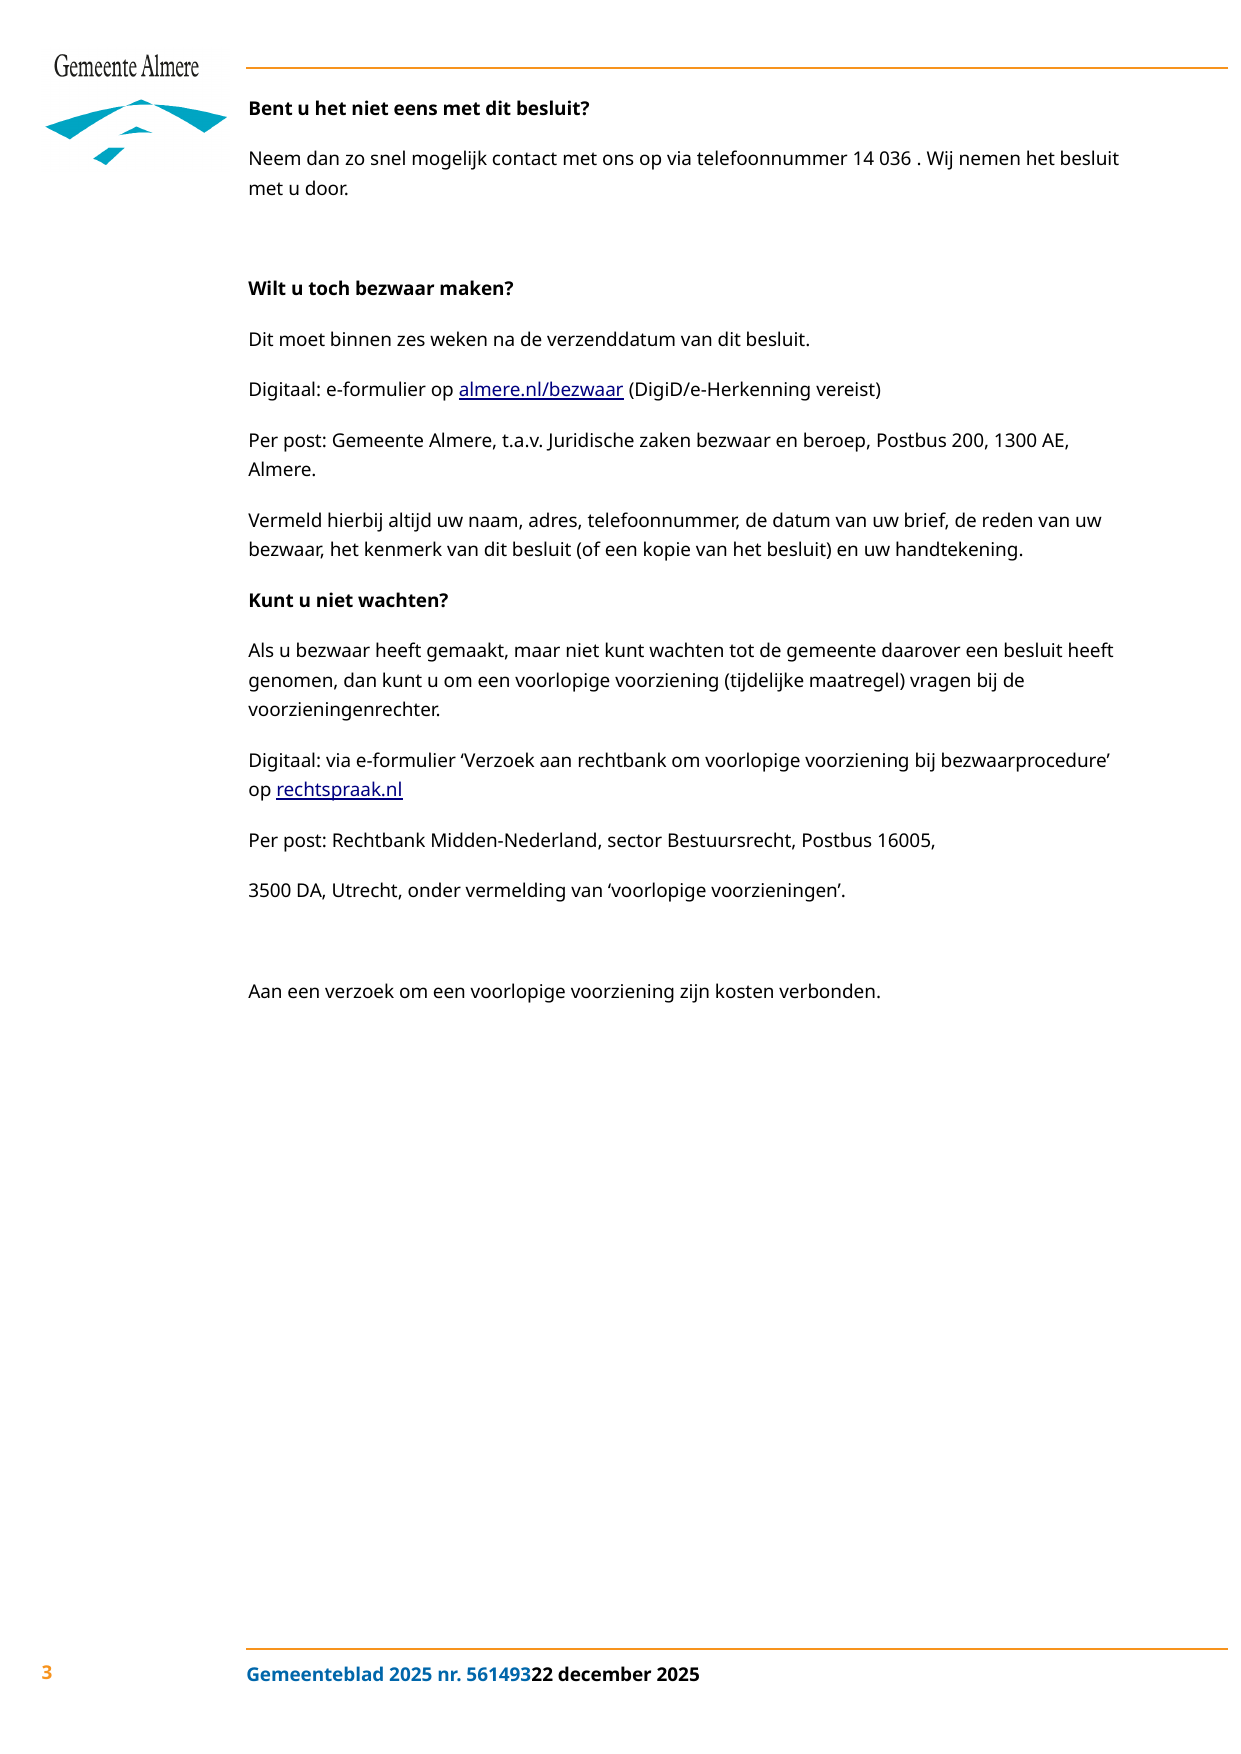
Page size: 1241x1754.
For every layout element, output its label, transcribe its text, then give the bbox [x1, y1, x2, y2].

text Digitaal: e-formulier op almere.nl/bezwaar (DigiD/e-Herkenning vereist) [248, 376, 1152, 402]
picture [41, 47, 231, 172]
text Als u bezwaar heeft gemaakt, maar niet kunt wachten tot de gemeente daarover een besluit heeft genomen, dan kunt u om een voorlopige voorziening (tijdelijke maatregel) vragen bij de voorzieningenrechter. [248, 637, 1152, 722]
text Per post: Rechtbank Midden-Nederland, sector Bestuursrecht, Postbus 16005, [248, 827, 1152, 853]
text Dit moet binnen zes weken na de verzenddatum van dit besluit. [248, 326, 1152, 352]
text Neem dan zo snel mogelijk contact met ons op via telefoonnummer 14 036 . Wij nemen het besluit met u door. [248, 145, 1152, 201]
text 3500 DA, Utrecht, onder vermelding van ‘voorlopige voorzieningen’. [248, 877, 1152, 903]
text Aan een verzoek om een voorlopige voorziening zijn kosten verbonden. [248, 978, 1152, 1004]
text Vermeld hierbij altijd uw naam, adres, telefoonnummer, de datum van uw brief, de reden van uw bezwaar, het kenmerk van dit besluit (of een kopie van het besluit) en uw handtekening. [248, 507, 1152, 562]
text Kunt u niet wachten? [248, 587, 1152, 613]
text Bent u het niet eens met dit besluit? [248, 95, 1152, 121]
text Digitaal: via e-formulier ‘Verzoek aan rechtbank om voorlopige voorziening bij bezwaarprocedure’ op rechtspraak.nl [248, 747, 1152, 802]
text Per post: Gemeente Almere, t.a.v. Juridische zaken bezwaar en beroep, Postbus 200, 1300 AE, Almere. [248, 427, 1152, 482]
text Wilt u toch bezwaar maken? [248, 276, 1152, 301]
